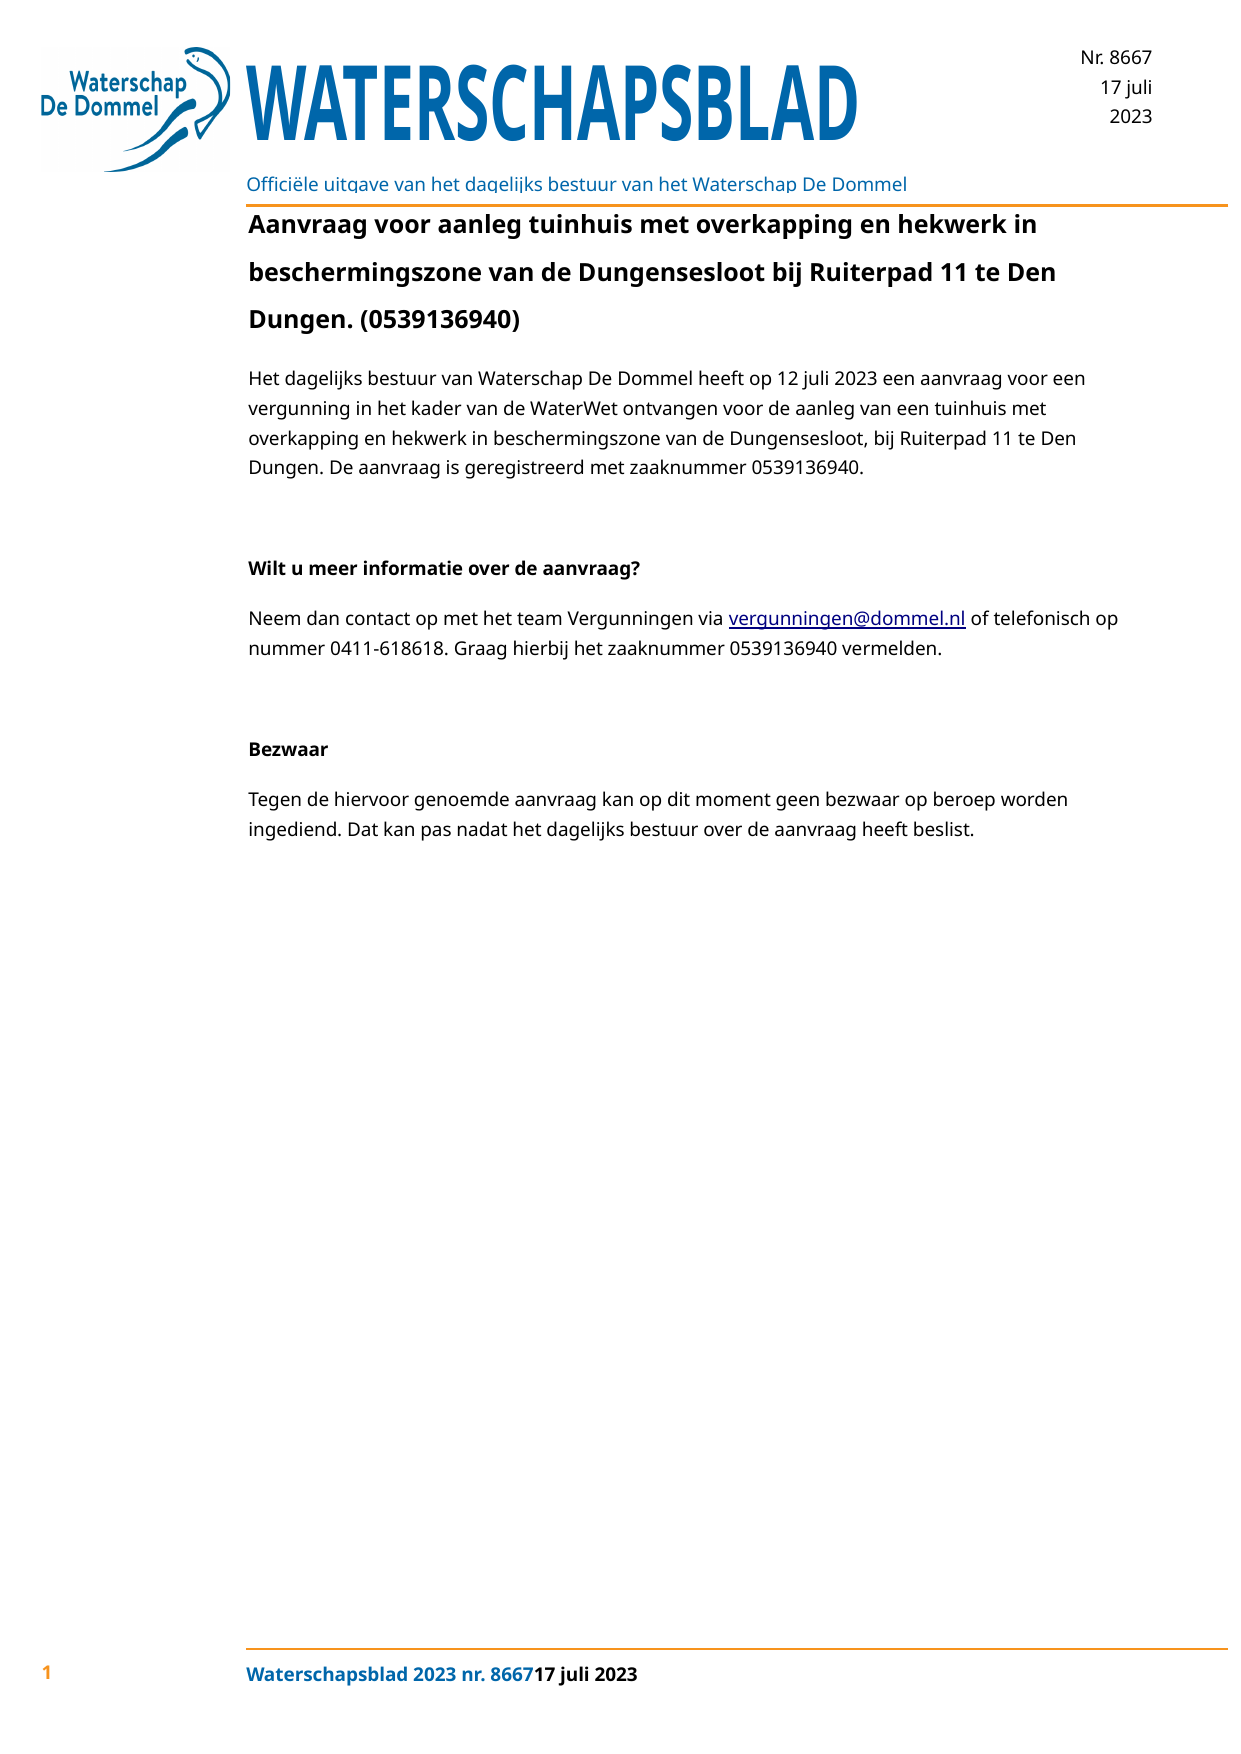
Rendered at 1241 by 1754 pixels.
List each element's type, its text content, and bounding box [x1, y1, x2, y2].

picture [204, 47, 231, 76]
text Bezwaar [248, 736, 1152, 762]
picture [41, 47, 231, 172]
picture [45, 99, 51, 111]
text Wilt u meer informatie over de aanvraag? [248, 555, 1152, 581]
text Tegen de hiervoor genoemde aanvraag kan op dit moment geen bezwaar op beroep worden ingediend. Dat kan pas nadat het dagelijks bestuur over de aanvraag heeft beslist. [248, 786, 1152, 842]
picture [198, 118, 210, 131]
text Neem dan contact op met het team Vergunningen via vergunningen@dommel.nl of telefonisch op nummer 0411-618618. Graag hierbij het zaaknummer 0539136940 vermelden. [248, 606, 1152, 661]
text Aanvraag voor aanleg tuinhuis met overkapping en hekwerk in beschermingszone van de Dungensesloot bij Ruiterpad 11 te Den Dungen. (0539136940) [248, 207, 1152, 336]
text Het dagelijks bestuur van Waterschap De Dommel heeft op 12 juli 2023 een aanvraag voor een vergunning in het kader van de WaterWet ontvangen voor de aanleg van een tuinhuis met overkapping en hekwerk in beschermingszone van de Dungensesloot, bij Ruiterpad 11 te Den Dungen. De aanvraag is geregistreerd met zaaknummer 0539136940. [248, 366, 1152, 480]
